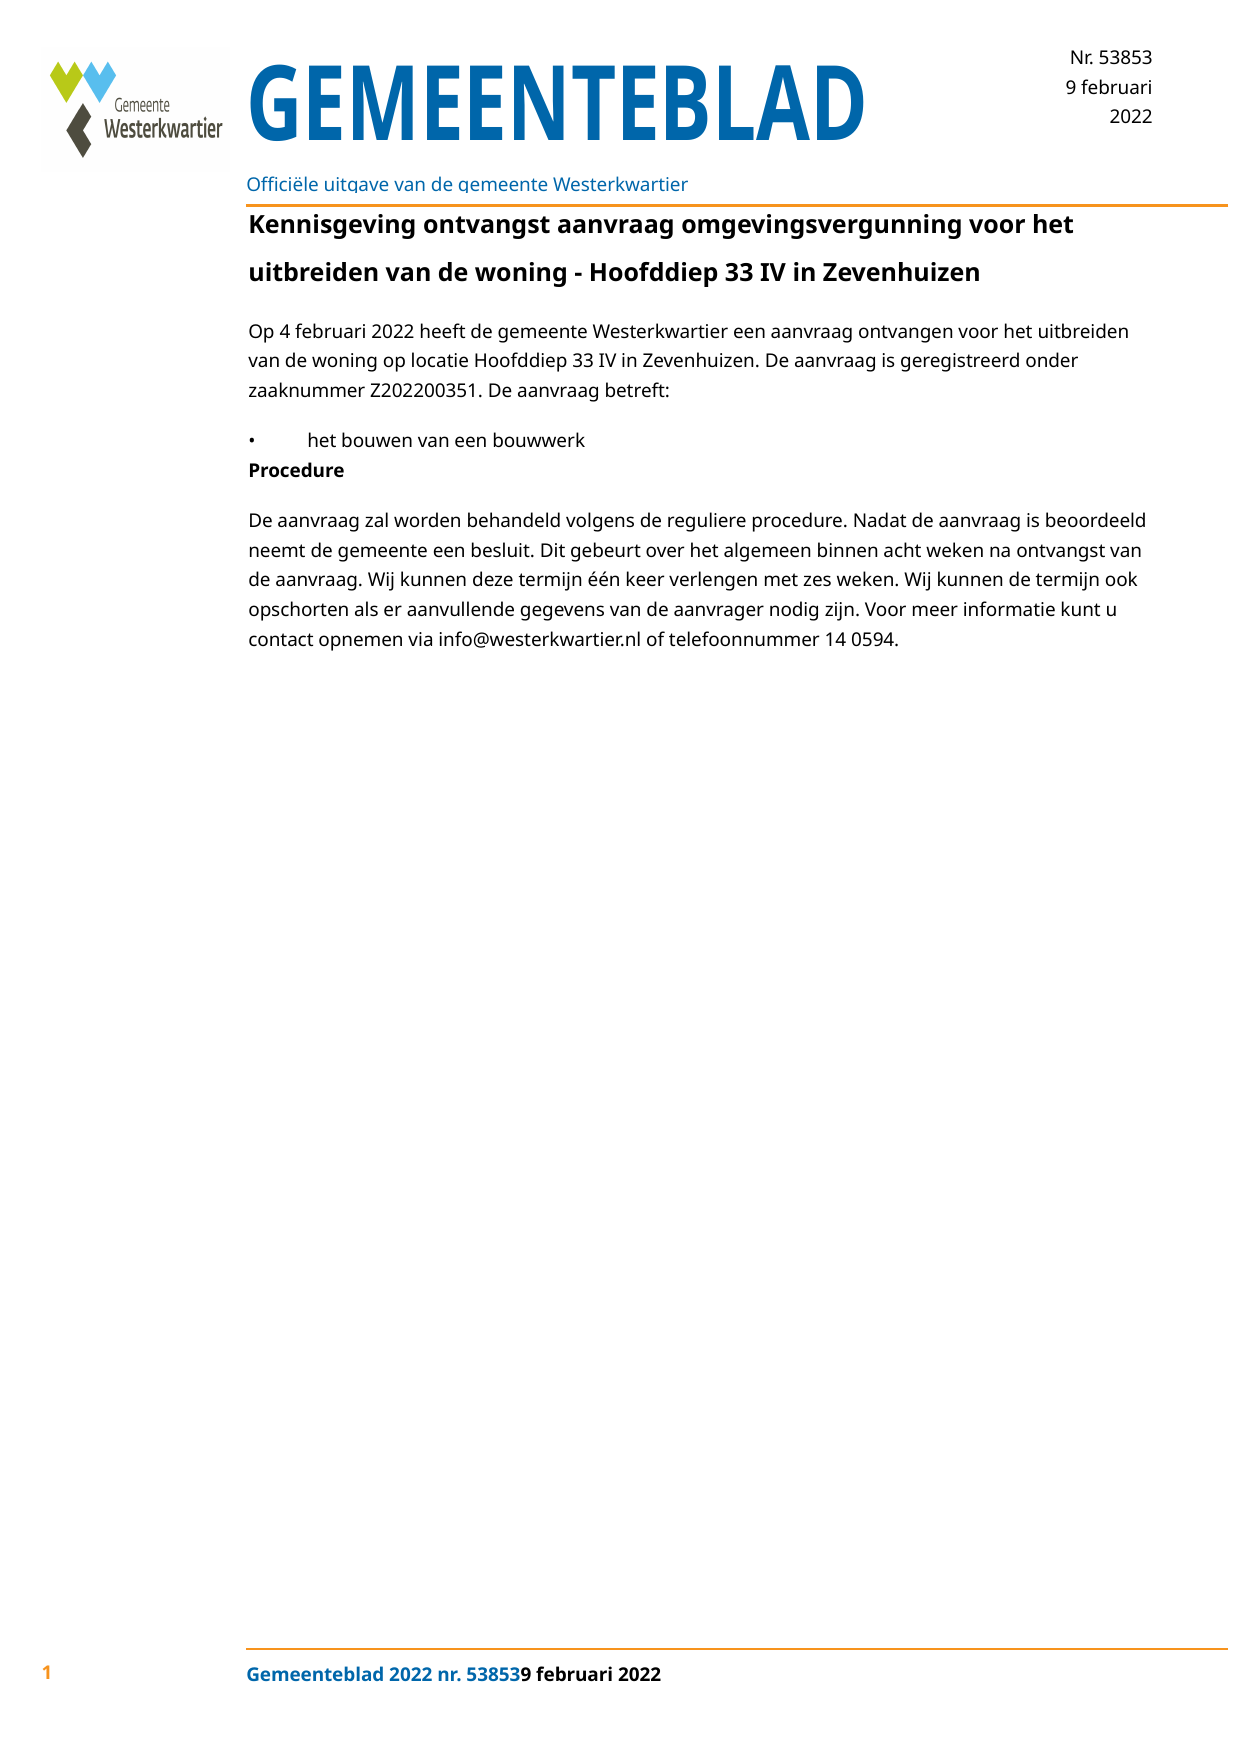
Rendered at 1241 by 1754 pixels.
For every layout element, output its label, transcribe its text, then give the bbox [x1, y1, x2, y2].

text De aanvraag zal worden behandeld volgens de reguliere procedure. Nadat de aanvraag is beoordeeld neemt de gemeente een besluit. Dit gebeurt over het algemeen binnen acht weken na ontvangst van de aanvraag. Wij kunnen deze termijn één keer verlengen met zes weken. Wij kunnen de termijn ook opschorten als er aanvullende gegevens van de aanvrager nodig zijn. Voor meer informatie kunt u contact opnemen via info@westerkwartier.nl of telefoonnummer 14 0594. [248, 507, 1152, 652]
text Op 4 februari 2022 heeft de gemeente Westerkwartier een aanvraag ontvangen voor het uitbreiden van de woning op locatie Hoofddiep 33 IV in Zevenhuizen. De aanvraag is geregistreerd onder zaaknummer Z202200351. De aanvraag betreft: [248, 318, 1152, 403]
list het bouwen van een bouwwerk [248, 427, 1152, 453]
text Procedure [248, 457, 1152, 483]
text Kennisgeving ontvangst aanvraag omgevingsvergunning voor het uitbreiden van de woning - Hoofddiep 33 IV in Zevenhuizen [248, 207, 1152, 288]
picture [41, 47, 231, 172]
